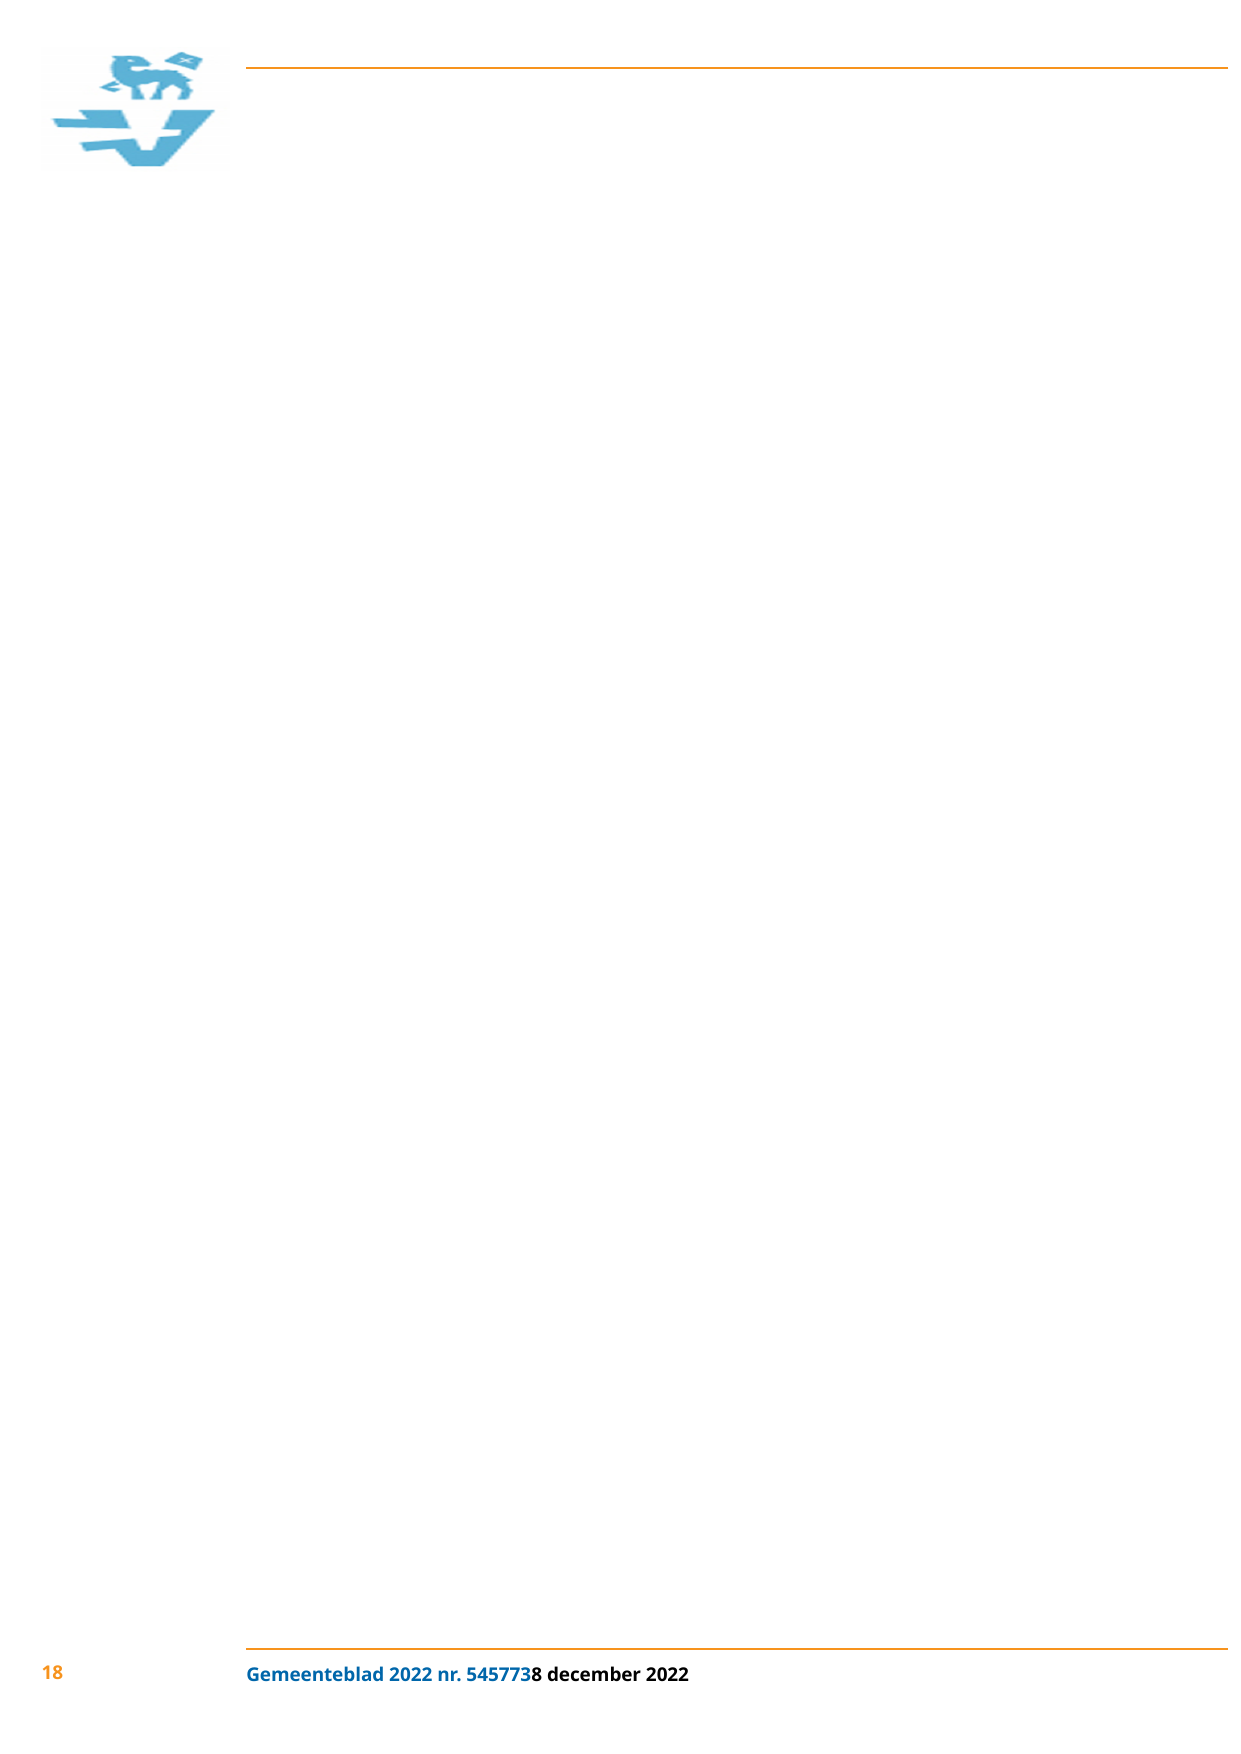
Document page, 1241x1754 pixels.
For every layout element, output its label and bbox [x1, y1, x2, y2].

picture [41, 47, 231, 172]
